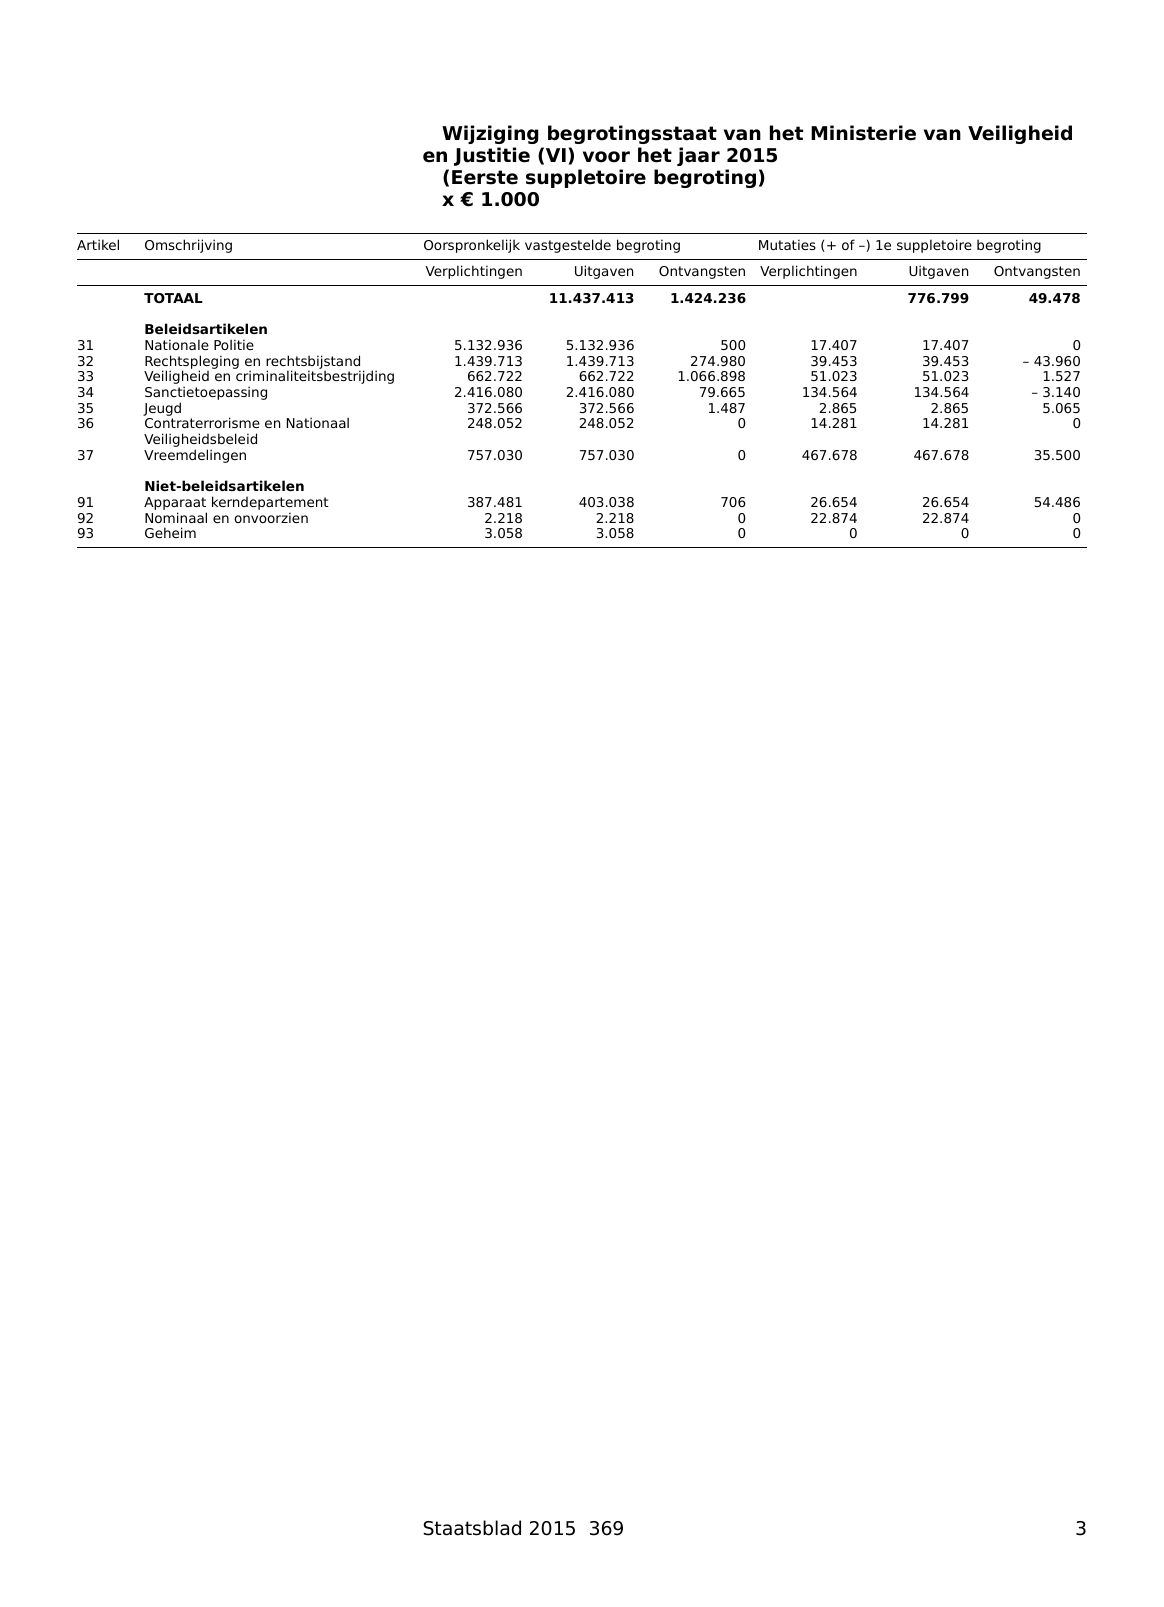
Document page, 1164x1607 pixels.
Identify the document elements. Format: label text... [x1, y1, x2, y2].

table_cell 39.453 [863, 353, 975, 369]
table_cell 2.416.080 [529, 385, 640, 401]
table_cell 11.437.413 [529, 286, 640, 306]
table_cell 706 [640, 495, 752, 511]
table_cell [863, 306, 975, 322]
table_cell [640, 479, 752, 495]
table_cell Ontvangsten [640, 260, 752, 285]
table_cell 54.486 [975, 495, 1087, 511]
table_cell 2.865 [863, 401, 975, 416]
table_cell [77, 260, 138, 285]
table_cell [417, 306, 529, 322]
table_cell 2.218 [529, 511, 640, 526]
table_cell [752, 322, 863, 338]
table_cell 92 [77, 511, 138, 526]
table_cell 1.066.898 [640, 369, 752, 385]
table_cell [529, 479, 640, 495]
table_cell Rechtspleging en rechtsbijstand [138, 353, 417, 369]
table_cell 37 [77, 448, 138, 463]
table_cell [752, 464, 863, 479]
table_header Oorspronkelijk vastgestelde begroting [417, 234, 752, 258]
table_cell 5.065 [975, 401, 1087, 416]
table_cell – 43.960 [975, 353, 1087, 369]
table_cell 0 [752, 526, 863, 547]
table_cell [975, 479, 1087, 495]
table_cell Uitgaven [529, 260, 640, 285]
table_cell [77, 286, 138, 306]
table_cell 35.500 [975, 448, 1087, 463]
table_cell 0 [975, 526, 1087, 547]
table_cell [138, 260, 417, 285]
table_cell 49.478 [975, 286, 1087, 306]
table_cell [138, 306, 417, 322]
table_cell [138, 464, 417, 479]
table_cell 26.654 [752, 495, 863, 511]
table_cell 1.439.713 [529, 353, 640, 369]
table_cell TOTAAL [138, 286, 417, 306]
table_cell 51.023 [752, 369, 863, 385]
table_cell 248.052 [417, 416, 529, 448]
table_cell 500 [640, 338, 752, 353]
table_cell 2.218 [417, 511, 529, 526]
table_cell 14.281 [752, 416, 863, 448]
table_cell 0 [975, 511, 1087, 526]
table_cell Geheim [138, 526, 417, 547]
table_cell 17.407 [863, 338, 975, 353]
table_cell 662.722 [417, 369, 529, 385]
text Wijziging begrotingsstaat van het Ministerie van Veiligheid en Justitie (VI) voor het jaar 2015 [422, 123, 1087, 167]
table_cell 3.058 [529, 526, 640, 547]
table_cell Sanctietoepassing [138, 385, 417, 401]
table_cell 776.799 [863, 286, 975, 306]
table_cell [417, 286, 529, 306]
table_cell 36 [77, 416, 138, 448]
table_cell [863, 479, 975, 495]
table_cell 403.038 [529, 495, 640, 511]
table_cell 0 [640, 416, 752, 448]
table_cell 1.424.236 [640, 286, 752, 306]
text x € 1.000 [422, 188, 1087, 211]
table_cell 467.678 [752, 448, 863, 463]
table_cell 91 [77, 495, 138, 511]
table_cell 14.281 [863, 416, 975, 448]
table_cell 372.566 [417, 401, 529, 416]
table_cell [77, 479, 138, 495]
table_header Artikel [77, 234, 138, 258]
table_cell Jeugd [138, 401, 417, 416]
table_cell 32 [77, 353, 138, 369]
table_cell 26.654 [863, 495, 975, 511]
table_cell 757.030 [417, 448, 529, 463]
table_cell [417, 464, 529, 479]
table_cell 34 [77, 385, 138, 401]
table_cell Ontvangsten [975, 260, 1087, 285]
table_cell Verplichtingen [417, 260, 529, 285]
table_cell 0 [640, 511, 752, 526]
table_cell 79.665 [640, 385, 752, 401]
table_cell [640, 306, 752, 322]
table_cell 662.722 [529, 369, 640, 385]
table_cell [417, 479, 529, 495]
table_cell [975, 464, 1087, 479]
table_cell [77, 464, 138, 479]
table_cell 0 [975, 416, 1087, 448]
table_cell Vreemdelingen [138, 448, 417, 463]
table_cell Contraterrorisme en Nationaal Veiligheidsbeleid [138, 416, 417, 448]
table_cell [863, 322, 975, 338]
table_cell [417, 322, 529, 338]
table_cell [975, 306, 1087, 322]
table_cell [529, 464, 640, 479]
table_cell 1.487 [640, 401, 752, 416]
table_cell Apparaat kerndepartement [138, 495, 417, 511]
table_cell [77, 322, 138, 338]
table_cell 5.132.936 [529, 338, 640, 353]
table_cell [529, 306, 640, 322]
table_cell 51.023 [863, 369, 975, 385]
table_cell 757.030 [529, 448, 640, 463]
table_cell [975, 322, 1087, 338]
table_cell 2.416.080 [417, 385, 529, 401]
table_cell [752, 306, 863, 322]
table_cell [752, 286, 863, 306]
table_cell – 3.140 [975, 385, 1087, 401]
table_cell 467.678 [863, 448, 975, 463]
table_cell Nominaal en onvoorzien [138, 511, 417, 526]
table_cell 17.407 [752, 338, 863, 353]
table_cell 33 [77, 369, 138, 385]
table_cell 0 [640, 526, 752, 547]
table_cell 387.481 [417, 495, 529, 511]
table_cell Verplichtingen [752, 260, 863, 285]
table_cell 22.874 [863, 511, 975, 526]
table_cell 22.874 [752, 511, 863, 526]
table_cell Nationale Politie [138, 338, 417, 353]
table_header Omschrijving [138, 234, 417, 258]
table_cell 31 [77, 338, 138, 353]
table_cell Beleidsartikelen [138, 322, 417, 338]
table_header Mutaties (+ of –) 1e suppletoire begroting [752, 234, 1087, 258]
table_cell 134.564 [863, 385, 975, 401]
table_cell 35 [77, 401, 138, 416]
table_cell 0 [863, 526, 975, 547]
table_cell Uitgaven [863, 260, 975, 285]
table_cell 2.865 [752, 401, 863, 416]
table_cell 0 [640, 448, 752, 463]
table_cell 3.058 [417, 526, 529, 547]
table_cell 1.439.713 [417, 353, 529, 369]
table_cell Veiligheid en criminaliteitsbestrijding [138, 369, 417, 385]
table_cell 134.564 [752, 385, 863, 401]
table_cell [640, 322, 752, 338]
table_cell 39.453 [752, 353, 863, 369]
text (Eerste suppletoire begroting) [422, 167, 1087, 188]
table_cell 5.132.936 [417, 338, 529, 353]
table_cell [529, 322, 640, 338]
table_cell 248.052 [529, 416, 640, 448]
table_cell 0 [975, 338, 1087, 353]
table_cell [863, 464, 975, 479]
table_cell 274.980 [640, 353, 752, 369]
table_cell 372.566 [529, 401, 640, 416]
table_cell [752, 479, 863, 495]
table_cell [640, 464, 752, 479]
table_cell 1.527 [975, 369, 1087, 385]
table_cell [77, 306, 138, 322]
table_cell Niet-beleidsartikelen [138, 479, 417, 495]
table_cell 93 [77, 526, 138, 547]
